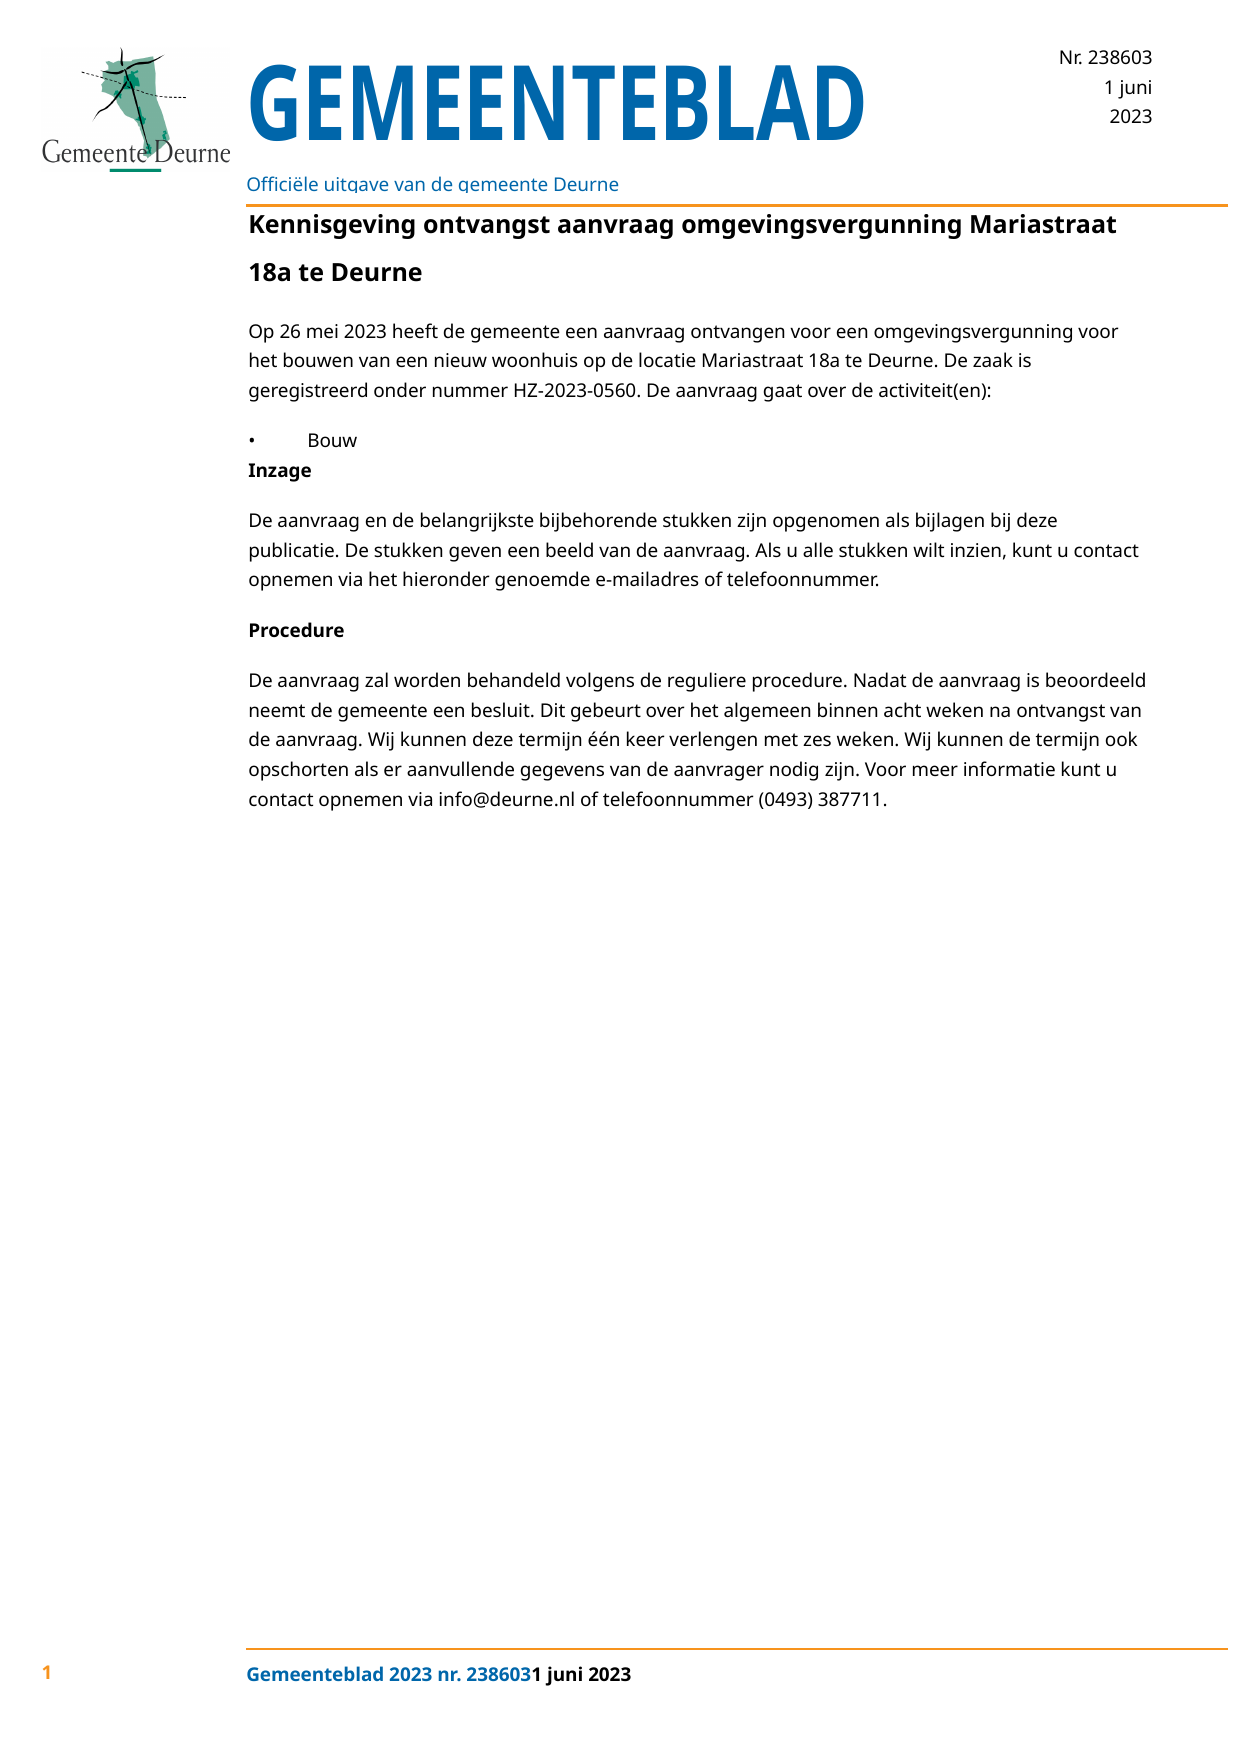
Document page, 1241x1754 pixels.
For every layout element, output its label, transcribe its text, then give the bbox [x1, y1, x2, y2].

list Bouw [248, 427, 1152, 453]
text Procedure [248, 617, 1152, 643]
text Kennisgeving ontvangst aanvraag omgevingsvergunning Mariastraat 18a te Deurne [248, 207, 1152, 288]
text Inzage [248, 457, 1152, 483]
text De aanvraag zal worden behandeld volgens de reguliere procedure. Nadat de aanvraag is beoordeeld neemt de gemeente een besluit. Dit gebeurt over het algemeen binnen acht weken na ontvangst van de aanvraag. Wij kunnen deze termijn één keer verlengen met zes weken. Wij kunnen de termijn ook opschorten als er aanvullende gegevens van de aanvrager nodig zijn. Voor meer informatie kunt u contact opnemen via info@deurne.nl of telefoonnummer (0493) 387711. [248, 667, 1152, 812]
text Op 26 mei 2023 heeft de gemeente een aanvraag ontvangen voor een omgevingsvergunning voor het bouwen van een nieuw woonhuis op de locatie Mariastraat 18a te Deurne. De zaak is geregistreerd onder nummer HZ-2023-0560. De aanvraag gaat over de activiteit(en): [248, 318, 1152, 403]
picture [41, 47, 231, 172]
text De aanvraag en de belangrijkste bijbehorende stukken zijn opgenomen als bijlagen bij deze publicatie. De stukken geven een beeld van de aanvraag. Als u alle stukken wilt inzien, kunt u contact opnemen via het hieronder genoemde e-mailadres of telefoonnummer. [248, 507, 1152, 592]
